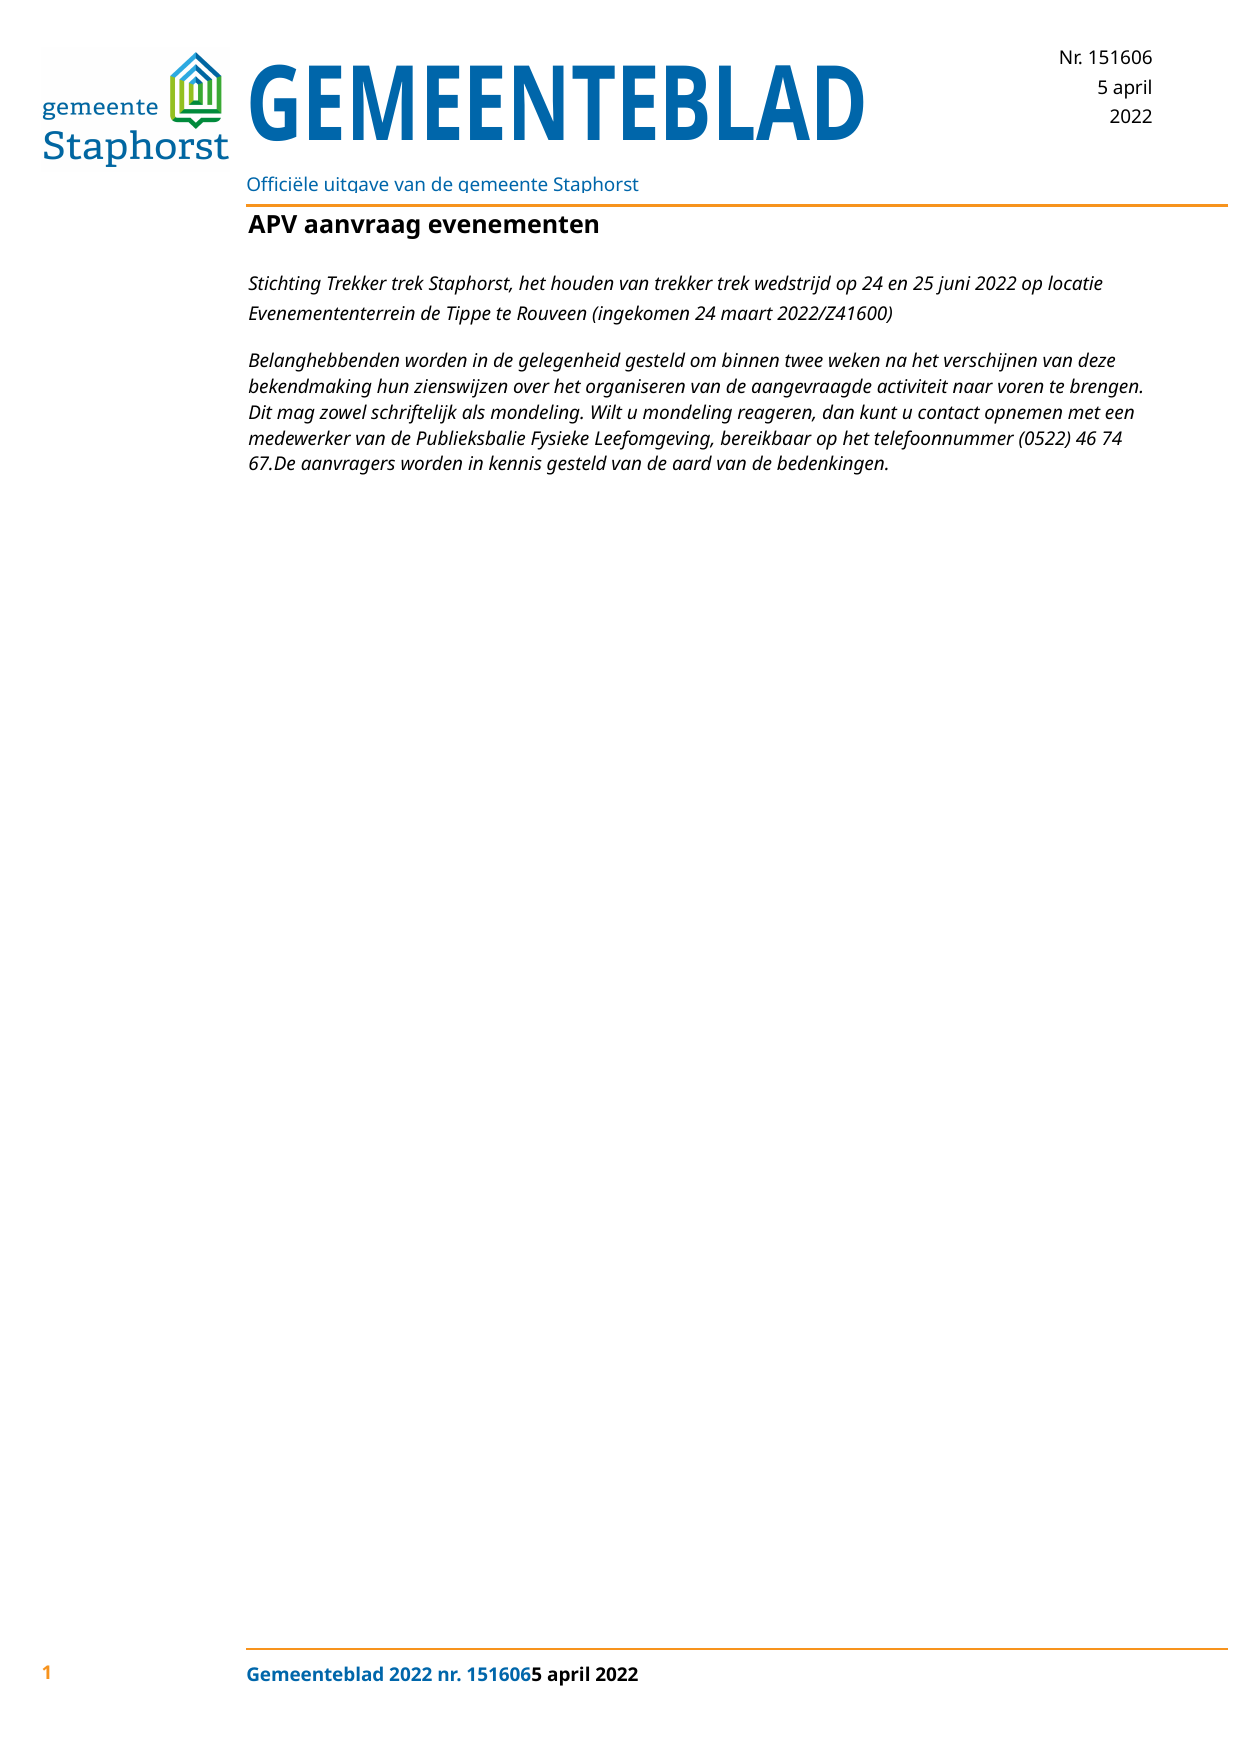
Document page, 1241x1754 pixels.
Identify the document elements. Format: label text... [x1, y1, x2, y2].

text Stichting Trekker trek Staphorst, het houden van trekker trek wedstrijd op 24 en 25 juni 2022 op locatie Evenemententerrein de Tippe te Rouveen (ingekomen 24 maart 2022/Z41600) [248, 270, 1152, 326]
picture [41, 47, 231, 172]
text Belanghebbenden worden in de gelegenheid gesteld om binnen twee weken na het verschijnen van deze bekendmaking hun zienswijzen over het organiseren van de aangevraagde activiteit naar voren te brengen. Dit mag zowel schriftelijk als mondeling. Wilt u mondeling reageren, dan kunt u contact opnemen met een medewerker van de Publieksbalie Fysieke Leefomgeving, bereikbaar op het telefoonnummer (0522) 46 74 67.De aanvragers worden in kennis gesteld van de aard van de bedenkingen. [248, 348, 1152, 476]
text APV aanvraag evenementen [248, 207, 1152, 241]
